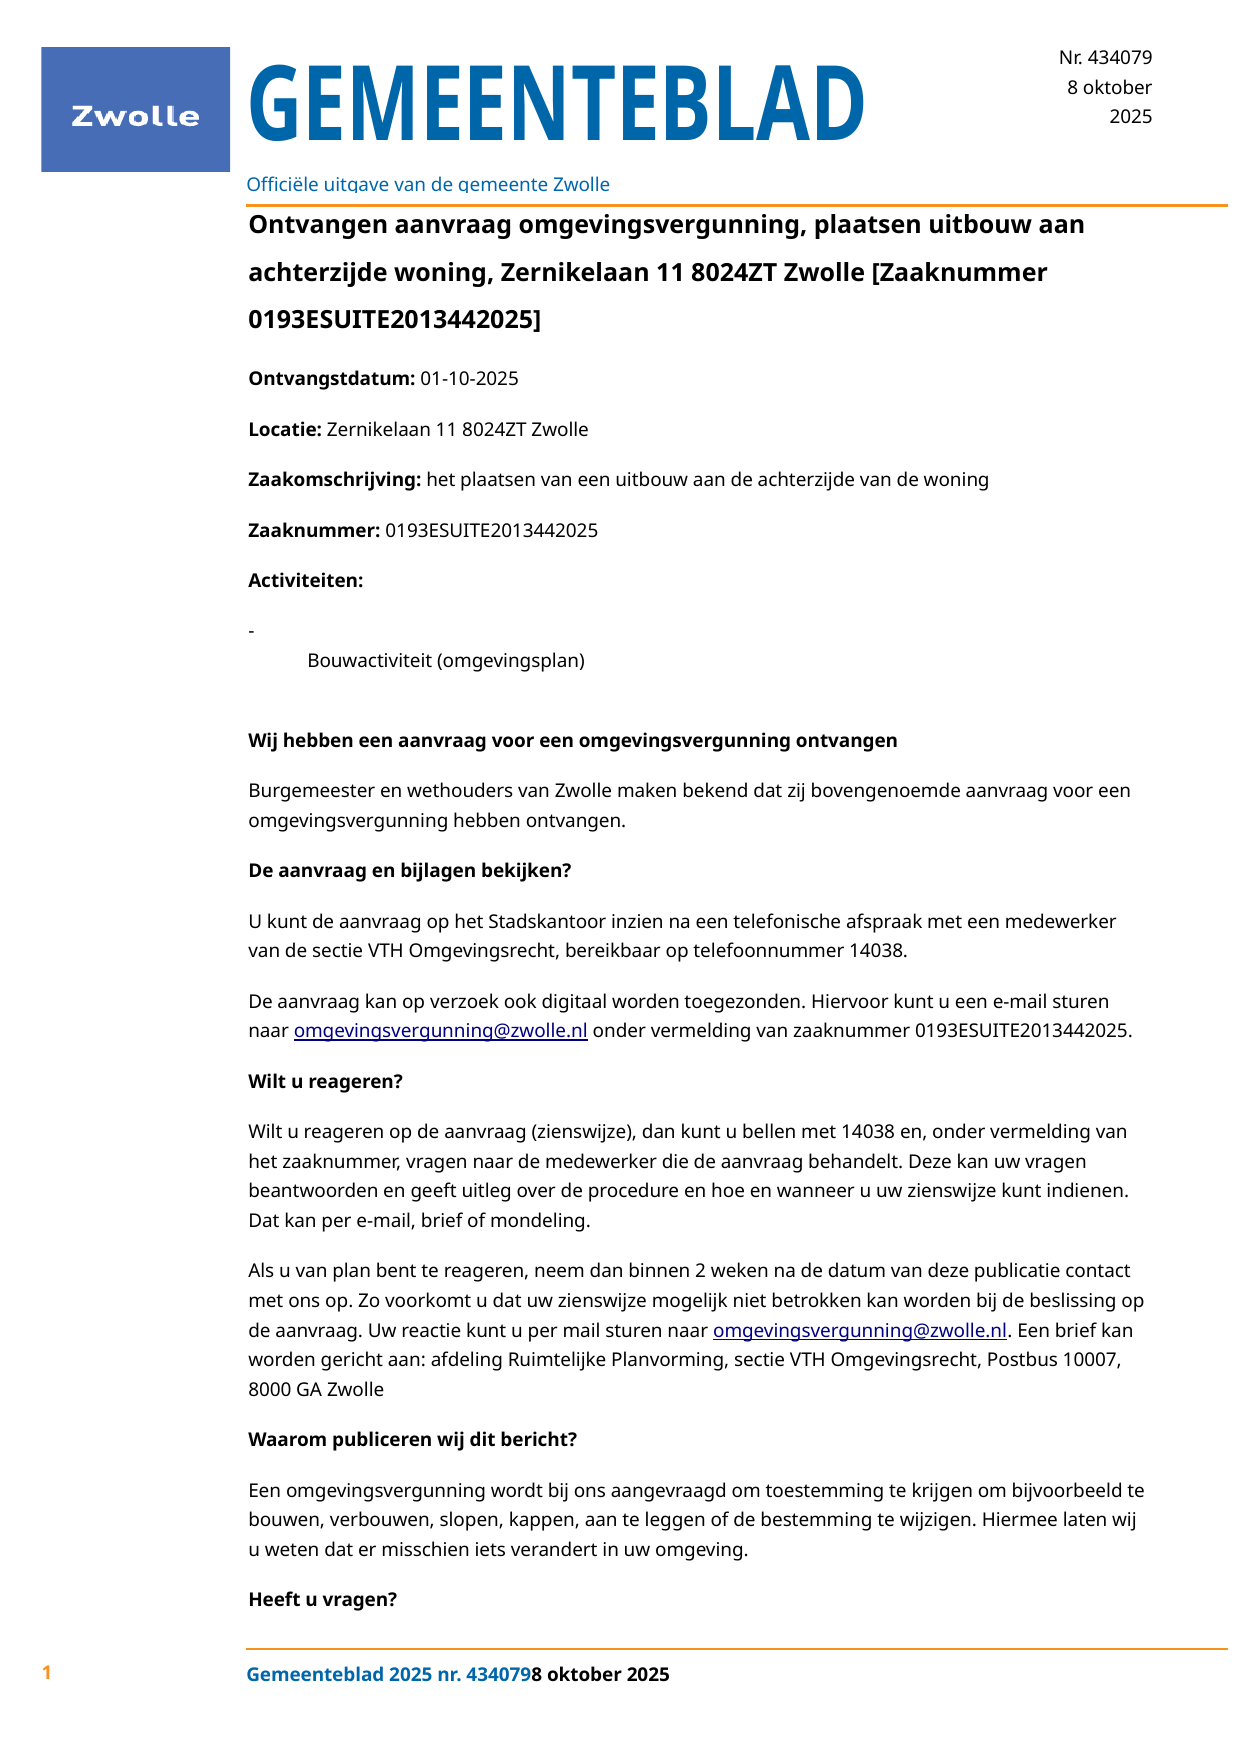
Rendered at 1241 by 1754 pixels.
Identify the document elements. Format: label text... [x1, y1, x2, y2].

text Locatie: Zernikelaan 11 8024ZT Zwolle [248, 416, 1152, 442]
text Waarom publiceren wij dit bericht? [248, 1426, 1152, 1452]
text Ontvangstdatum: 01-10-2025 [248, 366, 1152, 391]
text Activiteiten: [248, 567, 1152, 593]
text Wij hebben een aanvraag voor een omgevingsvergunning ontvangen [248, 727, 1152, 753]
text De aanvraag en bijlagen bekijken? [248, 858, 1152, 883]
text Ontvangen aanvraag omgevingsvergunning, plaatsen uitbouw aan achterzijde woning, Zernikelaan 11 8024ZT Zwolle [Zaaknummer 0193ESUITE2013442025] [248, 207, 1152, 336]
text U kunt de aanvraag op het Stadskantoor inzien na een telefonische afspraak met een medewerker van de sectie VTH Omgevingsrecht, bereikbaar op telefoonnummer 14038. [248, 908, 1152, 963]
picture [41, 47, 231, 172]
text Heeft u vragen? [248, 1586, 1152, 1612]
text Een omgevingsvergunning wordt bij ons aangevraagd om toestemming te krijgen om bijvoorbeeld te bouwen, verbouwen, slopen, kappen, aan te leggen of de bestemming te wijzigen. Hiermee laten wij u weten dat er misschien iets verandert in uw omgeving. [248, 1477, 1152, 1562]
list Bouwactiviteit (omgevingsplan) [248, 647, 1152, 673]
text Wilt u reageren op de aanvraag (zienswijze), dan kunt u bellen met 14038 en, onder vermelding van het zaaknummer, vragen naar de medewerker die de aanvraag behandelt. Deze kan uw vragen beantwoorden en geeft uitleg over de procedure en hoe en wanneer u uw zienswijze kunt indienen. Dat kan per e-mail, brief of mondeling. [248, 1118, 1152, 1233]
text Zaaknummer: 0193ESUITE2013442025 [248, 517, 1152, 542]
text Zaakomschrijving: het plaatsen van een uitbouw aan de achterzijde van de woning [248, 466, 1152, 492]
text Als u van plan bent te reageren, neem dan binnen 2 weken na de datum van deze publicatie contact met ons op. Zo voorkomt u dat uw zienswijze mogelijk niet betrokken kan worden bij de beslissing op de aanvraag. Uw reactie kunt u per mail sturen naar omgevingsvergunning@zwolle.nl. Een brief kan worden gericht aan: afdeling Ruimtelijke Planvorming, sectie VTH Omgevingsrecht, Postbus 10007, 8000 GA Zwolle [248, 1258, 1152, 1402]
text De aanvraag kan op verzoek ook digitaal worden toegezonden. Hiervoor kunt u een e-mail sturen naar omgevingsvergunning@zwolle.nl onder vermelding van zaaknummer 0193ESUITE2013442025. [248, 988, 1152, 1043]
text Wilt u reageren? [248, 1068, 1152, 1094]
text Burgemeester en wethouders van Zwolle maken bekend dat zij bovengenoemde aanvraag voor een omgevingsvergunning hebben ontvangen. [248, 778, 1152, 833]
